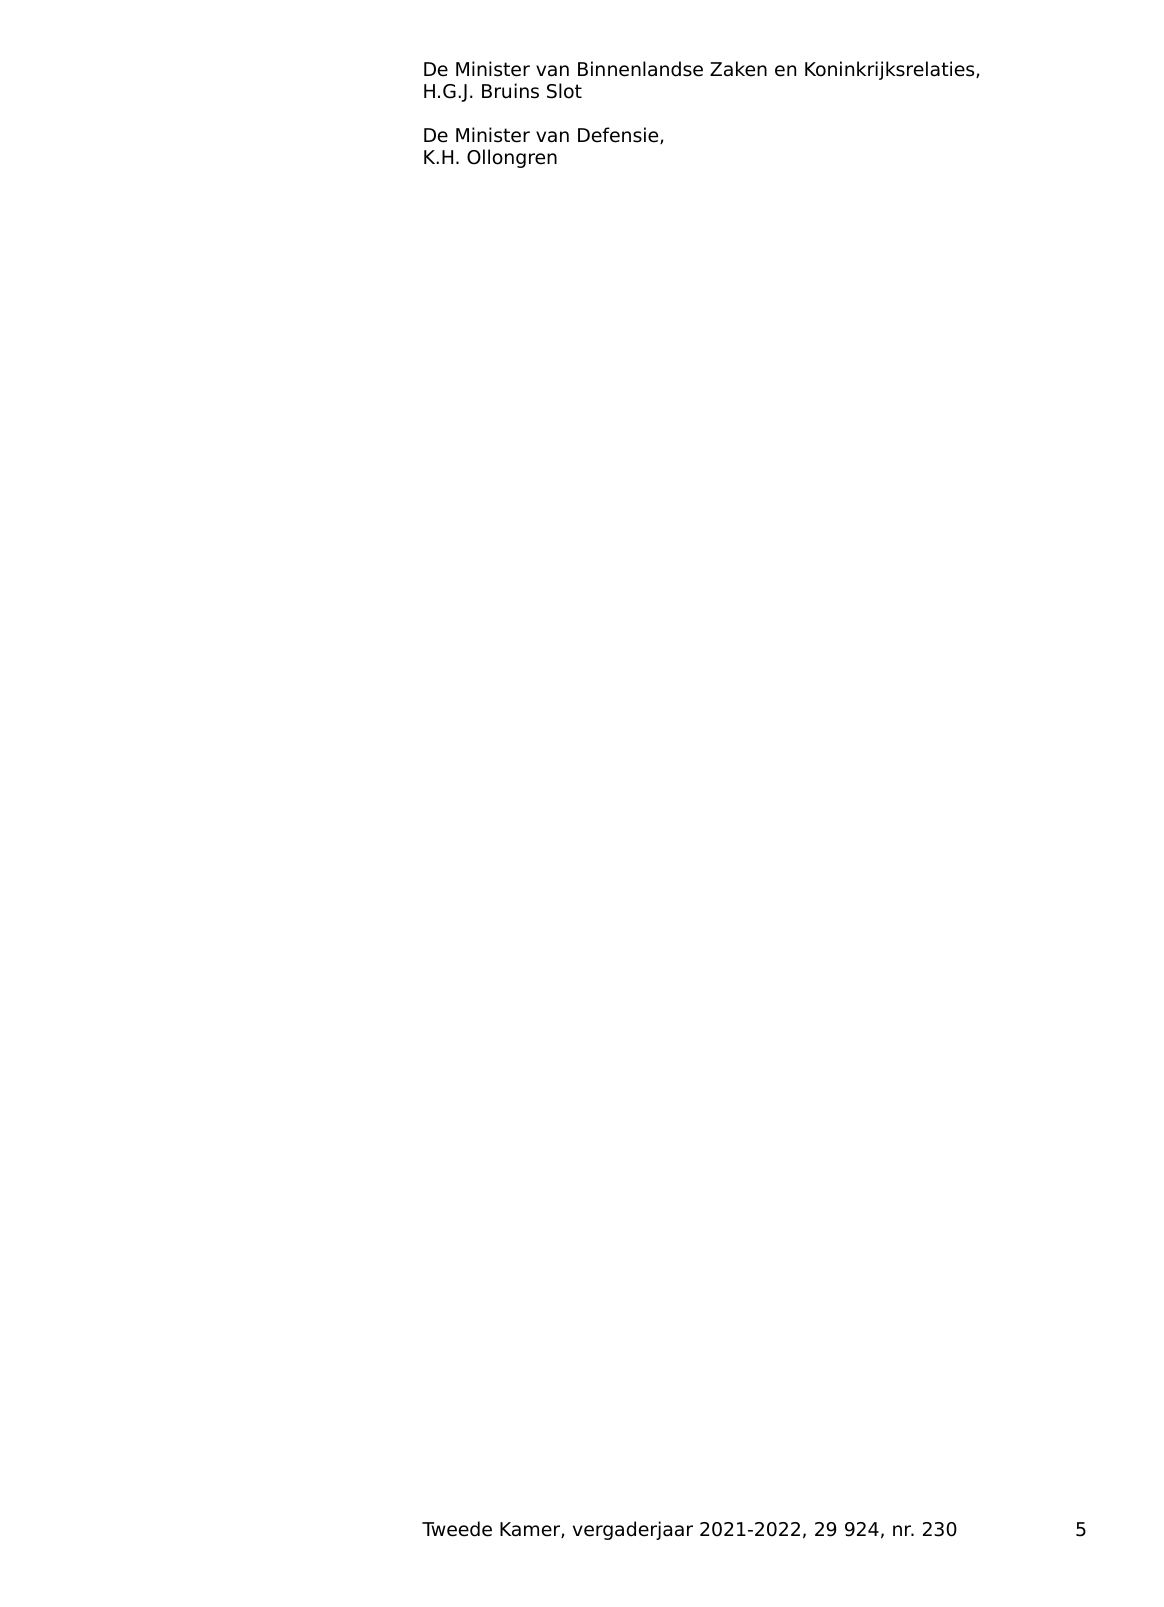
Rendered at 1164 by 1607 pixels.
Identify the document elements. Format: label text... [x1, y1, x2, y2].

text De Minister van Binnenlandse Zaken en Koninkrijksrelaties, H.G.J. Bruins Slot [422, 59, 1087, 103]
text De Minister van Defensie, K.H. Ollongren [422, 125, 1087, 169]
